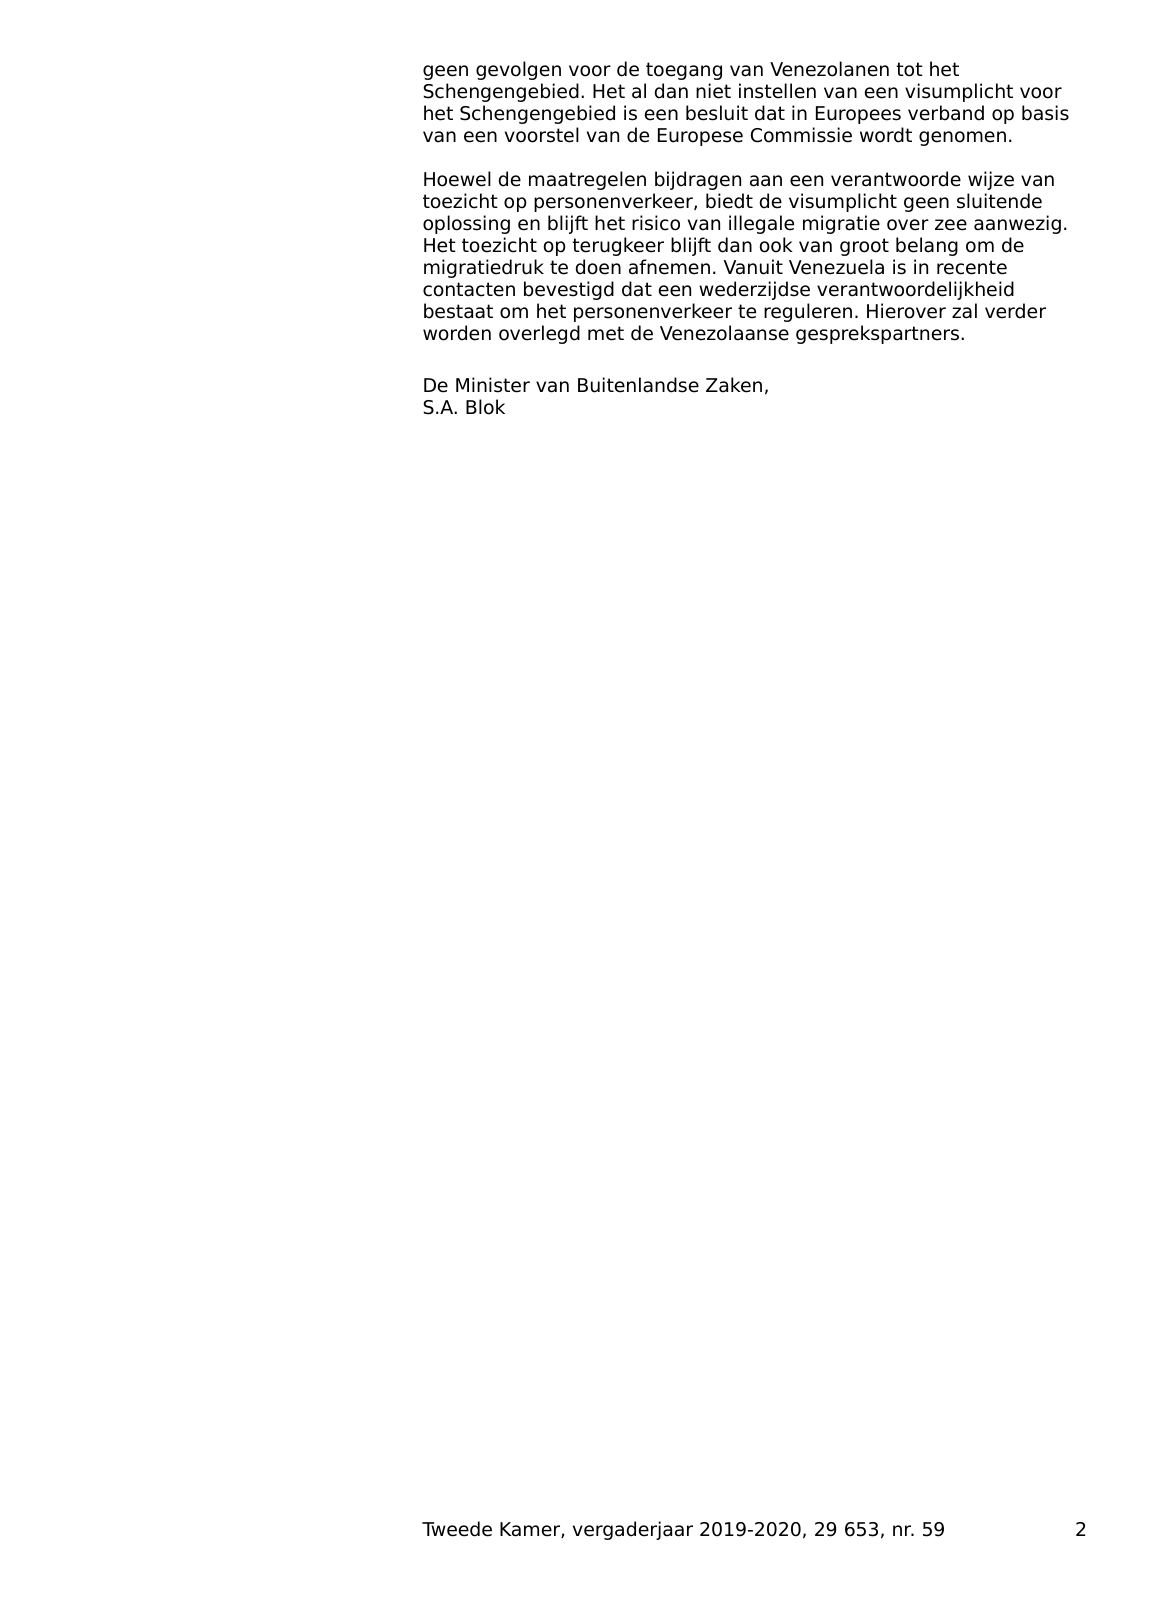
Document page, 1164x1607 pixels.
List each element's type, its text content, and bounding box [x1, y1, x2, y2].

text Hoewel de maatregelen bijdragen aan een verantwoorde wijze van toezicht op personenverkeer, biedt de visumplicht geen sluitende oplossing en blijft het risico van illegale migratie over zee aanwezig. Het toezicht op terugkeer blijft dan ook van groot belang om de migratiedruk te doen afnemen. Vanuit Venezuela is in recente contacten bevestigd dat een wederzijdse verantwoordelijkheid bestaat om het personenverkeer te reguleren. Hierover zal verder worden overlegd met de Venezolaanse gesprekspartners. [422, 169, 1087, 345]
text geen gevolgen voor de toegang van Venezolanen tot het Schengengebied. Het al dan niet instellen van een visumplicht voor het Schengengebied is een besluit dat in Europees verband op basis van een voorstel van de Europese Commissie wordt genomen. [422, 59, 1087, 147]
text De Minister van Buitenlandse Zaken, S.A. Blok [422, 375, 1087, 419]
